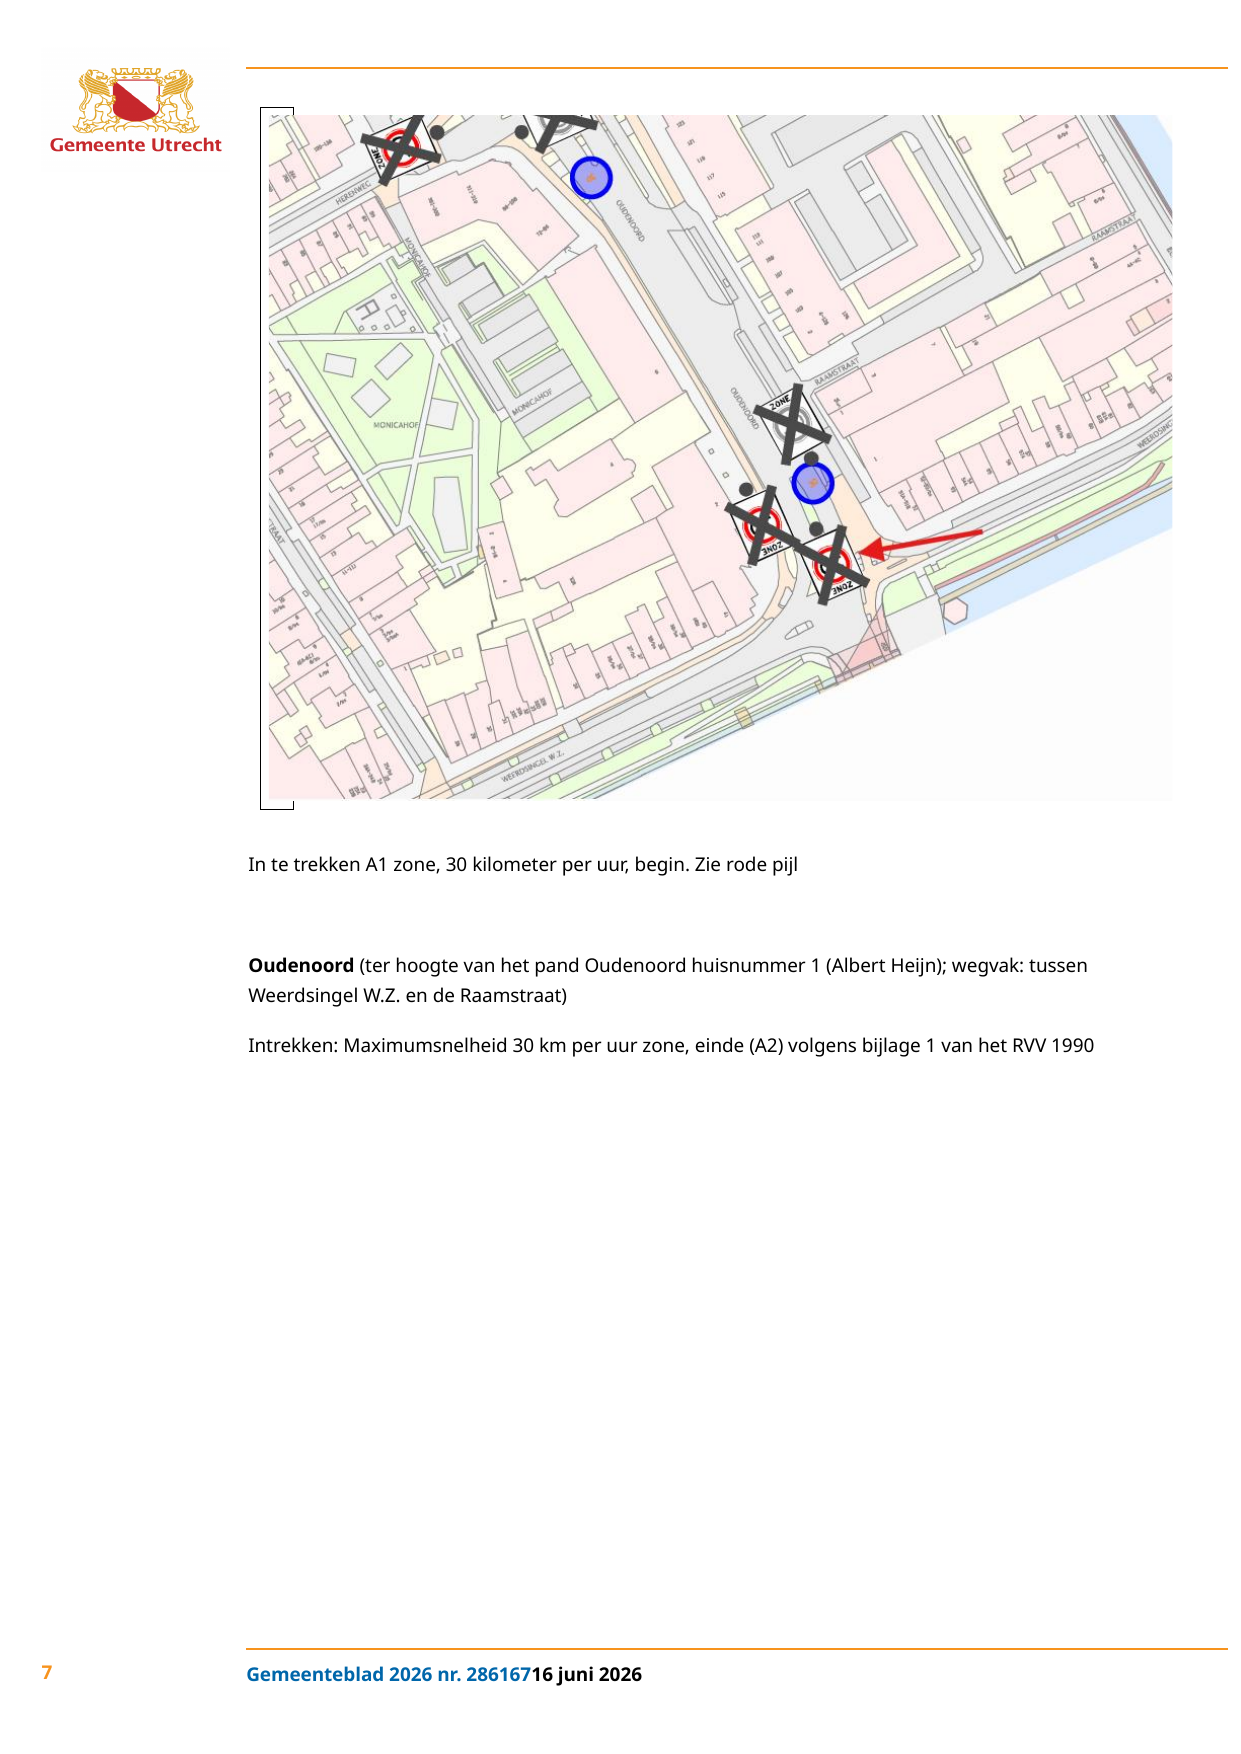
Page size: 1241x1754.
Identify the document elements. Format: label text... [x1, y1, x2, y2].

picture [268, 115, 1173, 801]
text Intrekken: Maximumsnelheid 30 km per uur zone, einde (A2) volgens bijlage 1 van het RVV 1990 [248, 1032, 1152, 1058]
picture [41, 47, 231, 172]
text In te trekken A1 zone, 30 kilometer per uur, begin. Zie rode pijl [248, 852, 1152, 877]
text Oudenoord (ter hoogte van het pand Oudenoord huisnummer 1 (Albert Heijn); wegvak: tussen Weerdsingel W.Z. en de Raamstraat) [248, 952, 1152, 1008]
